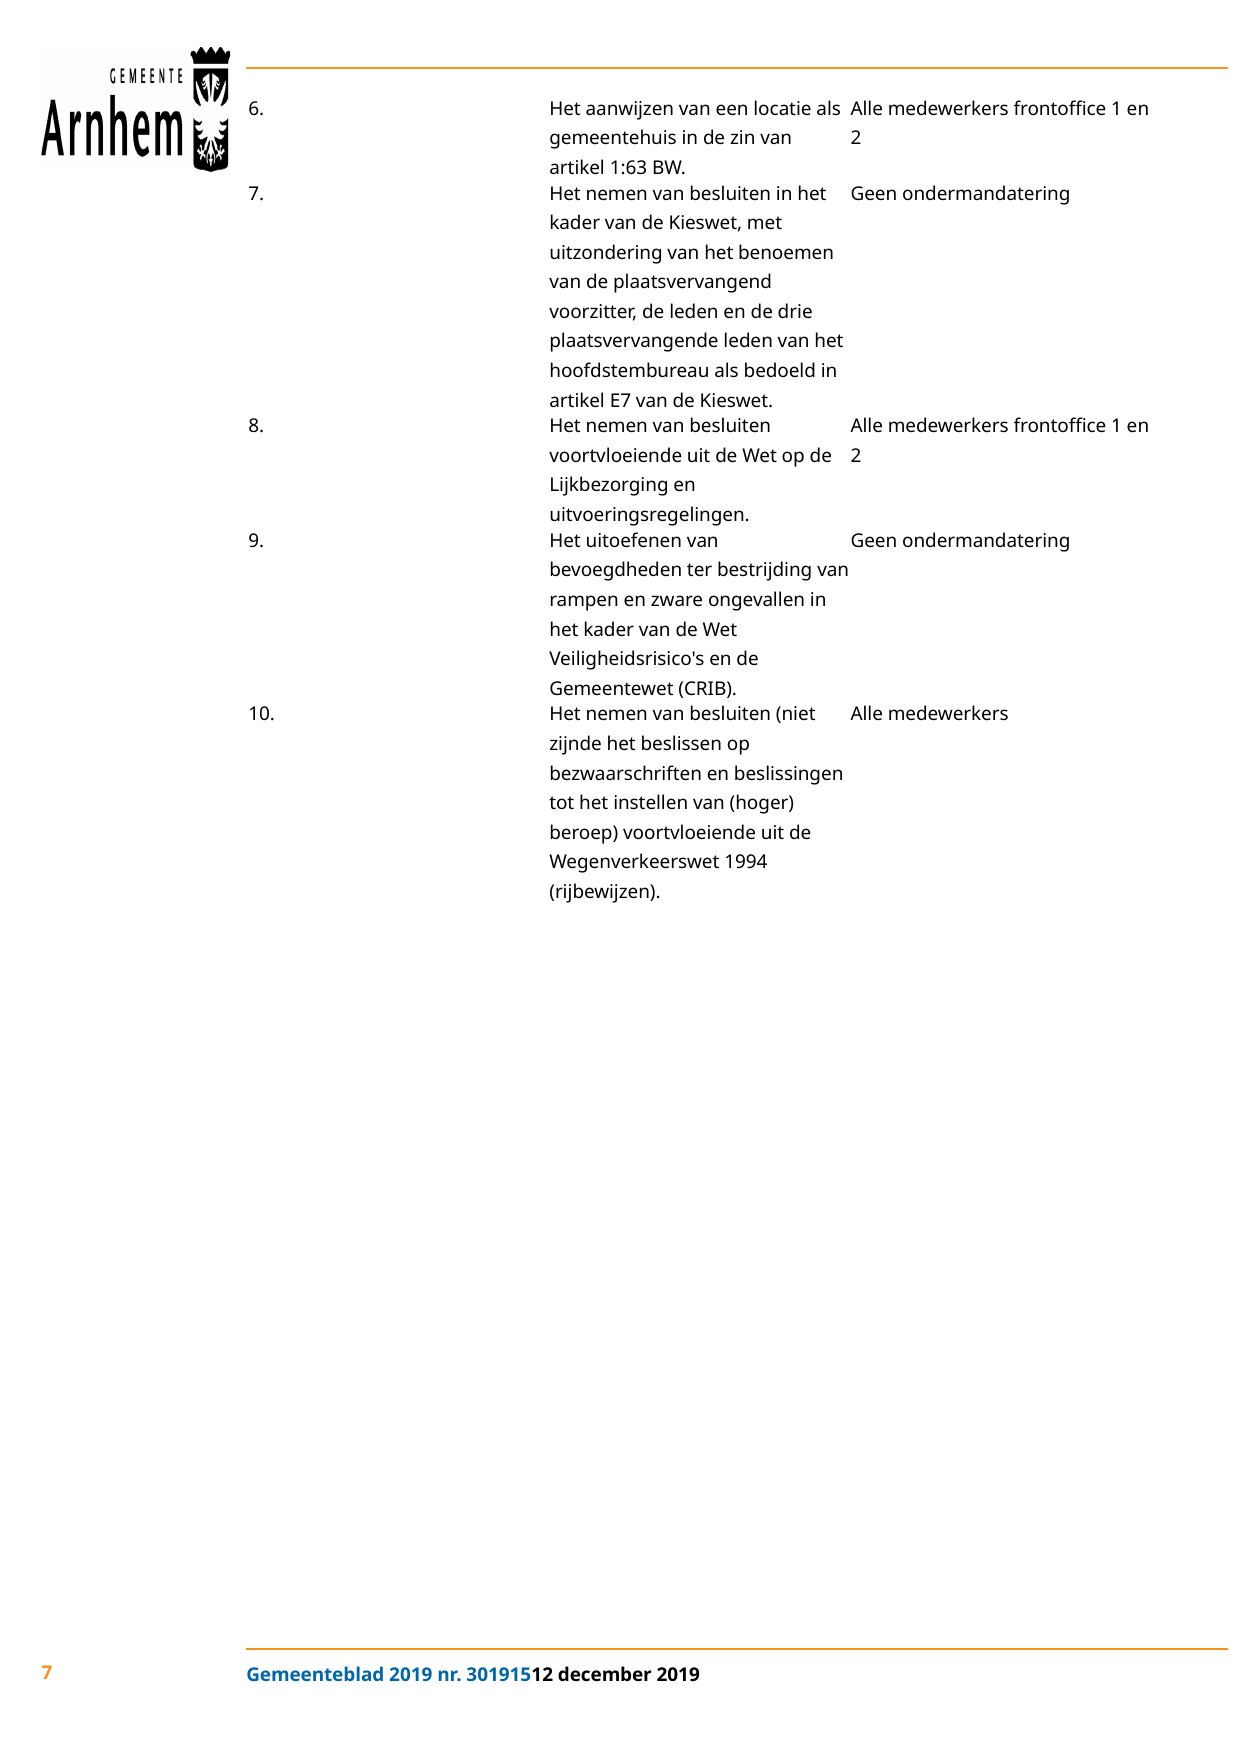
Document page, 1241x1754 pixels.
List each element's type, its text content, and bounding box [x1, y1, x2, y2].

table_cell Alle medewerkers frontoffice 1 en 2 [850, 95, 1152, 180]
table_cell 8. [248, 413, 549, 527]
table_cell Alle medewerkers [850, 701, 1152, 904]
table_cell 6. [248, 95, 549, 180]
table_cell Geen ondermandatering [850, 527, 1152, 701]
table_cell 10. [248, 701, 549, 904]
table_cell 7. [248, 180, 549, 412]
table_cell Het uitoefenen van bevoegdheden ter bestrijding van rampen en zware ongevallen in het kader van de Wet Veiligheidsrisico's en de Gemeentewet (CRIB). [549, 527, 850, 701]
table_cell Het nemen van besluiten (niet zijnde het beslissen op bezwaarschriften en beslissingen tot het instellen van (hoger) beroep) voortvloeiende uit de Wegenverkeerswet 1994 (rijbewijzen). [549, 701, 850, 904]
table_cell 9. [248, 527, 549, 701]
table_cell Het nemen van besluiten in het kader van de Kieswet, met uitzondering van het benoemen van de plaatsvervangend voorzitter, de leden en de drie plaatsvervangende leden van het hoofdstembureau als bedoeld in artikel E7 van de Kieswet. [549, 180, 850, 412]
table_cell Geen ondermandatering [850, 180, 1152, 412]
picture [41, 47, 231, 172]
table_cell Alle medewerkers frontoffice 1 en 2 [850, 413, 1152, 527]
table_cell Het nemen van besluiten voortvloeiende uit de Wet op de Lijkbezorging en uitvoeringsregelingen. [549, 413, 850, 527]
table_cell Het aanwijzen van een locatie als gemeentehuis in de zin van artikel 1:63 BW. [549, 95, 850, 180]
